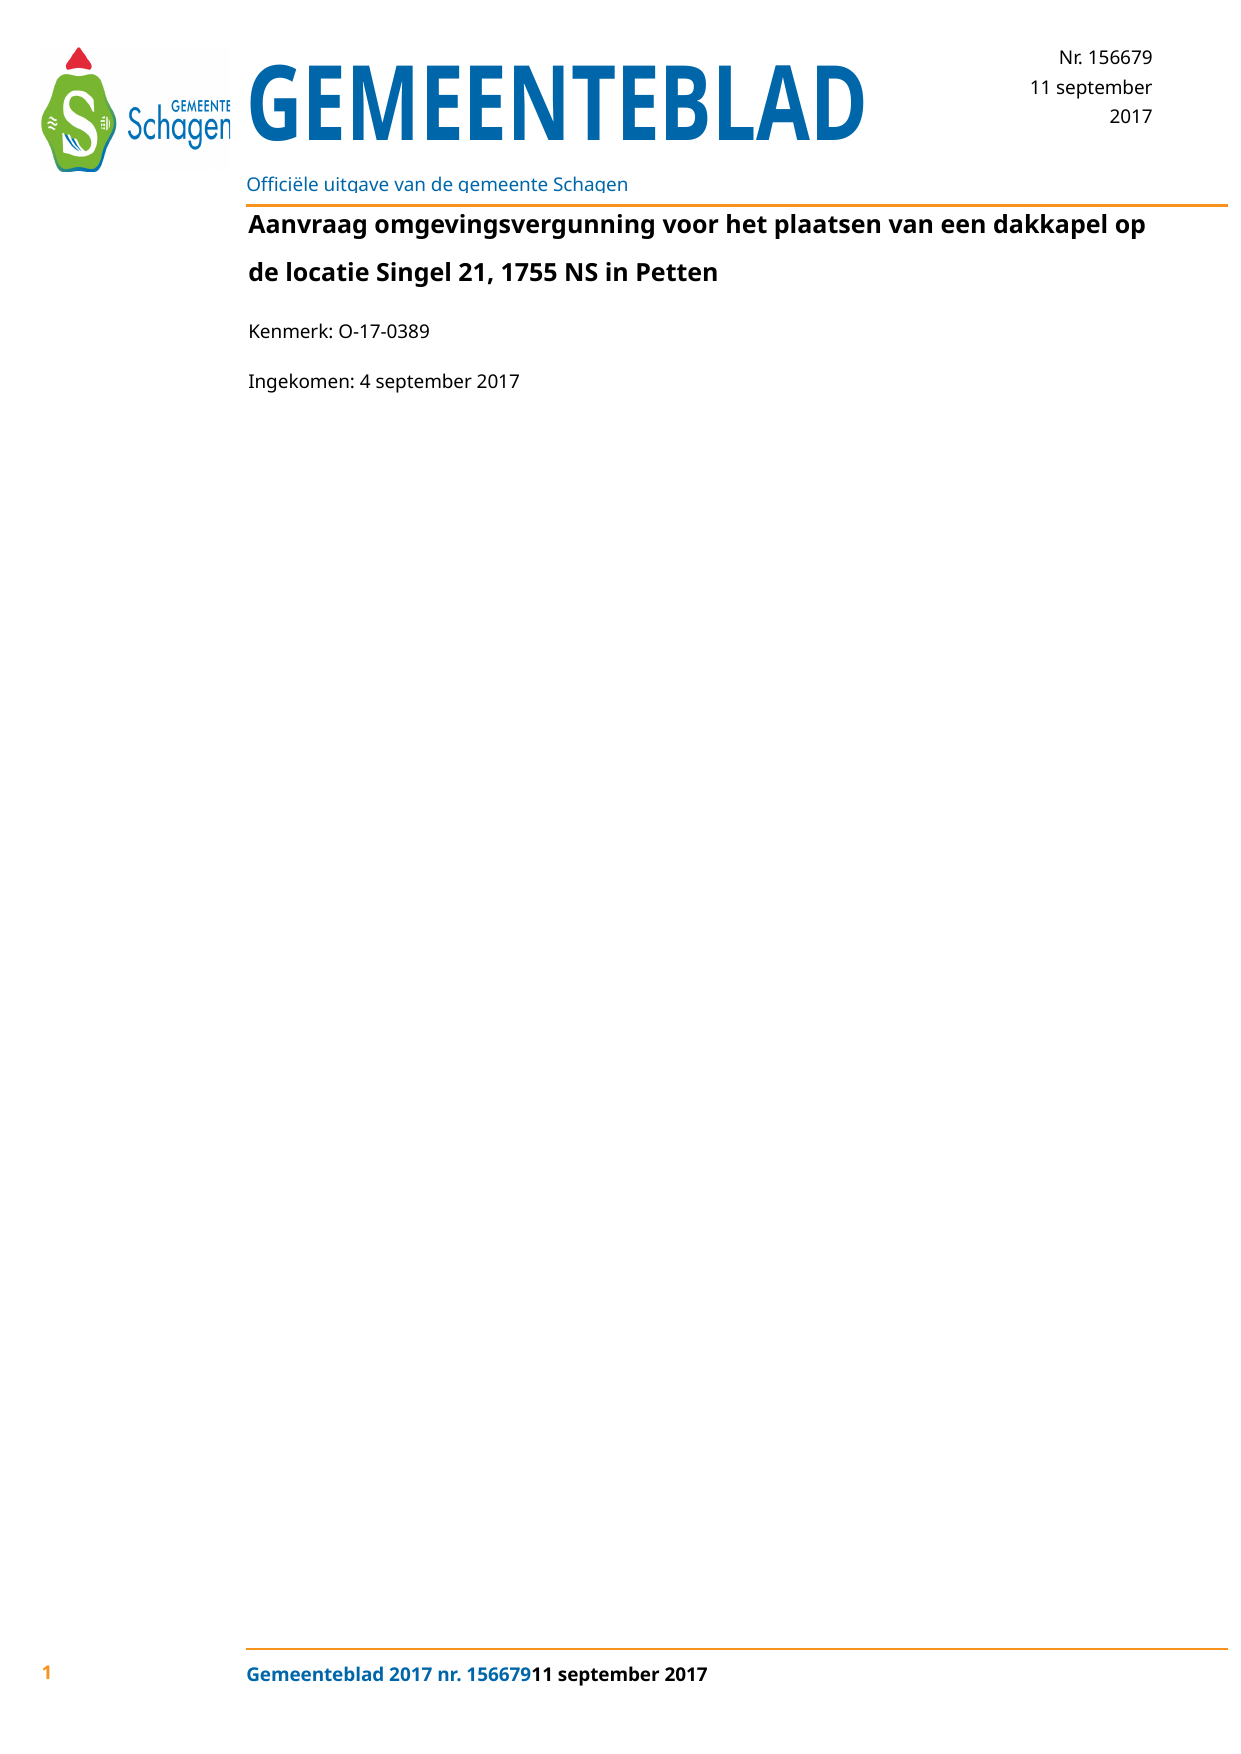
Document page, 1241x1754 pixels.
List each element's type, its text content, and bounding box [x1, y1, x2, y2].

text Ingekomen: 4 september 2017 [248, 368, 1152, 394]
text Kenmerk: O-17-0389 [248, 318, 1152, 344]
text Aanvraag omgevingsvergunning voor het plaatsen van een dakkapel op de locatie Singel 21, 1755 NS in Petten [248, 207, 1152, 288]
picture [41, 47, 231, 172]
